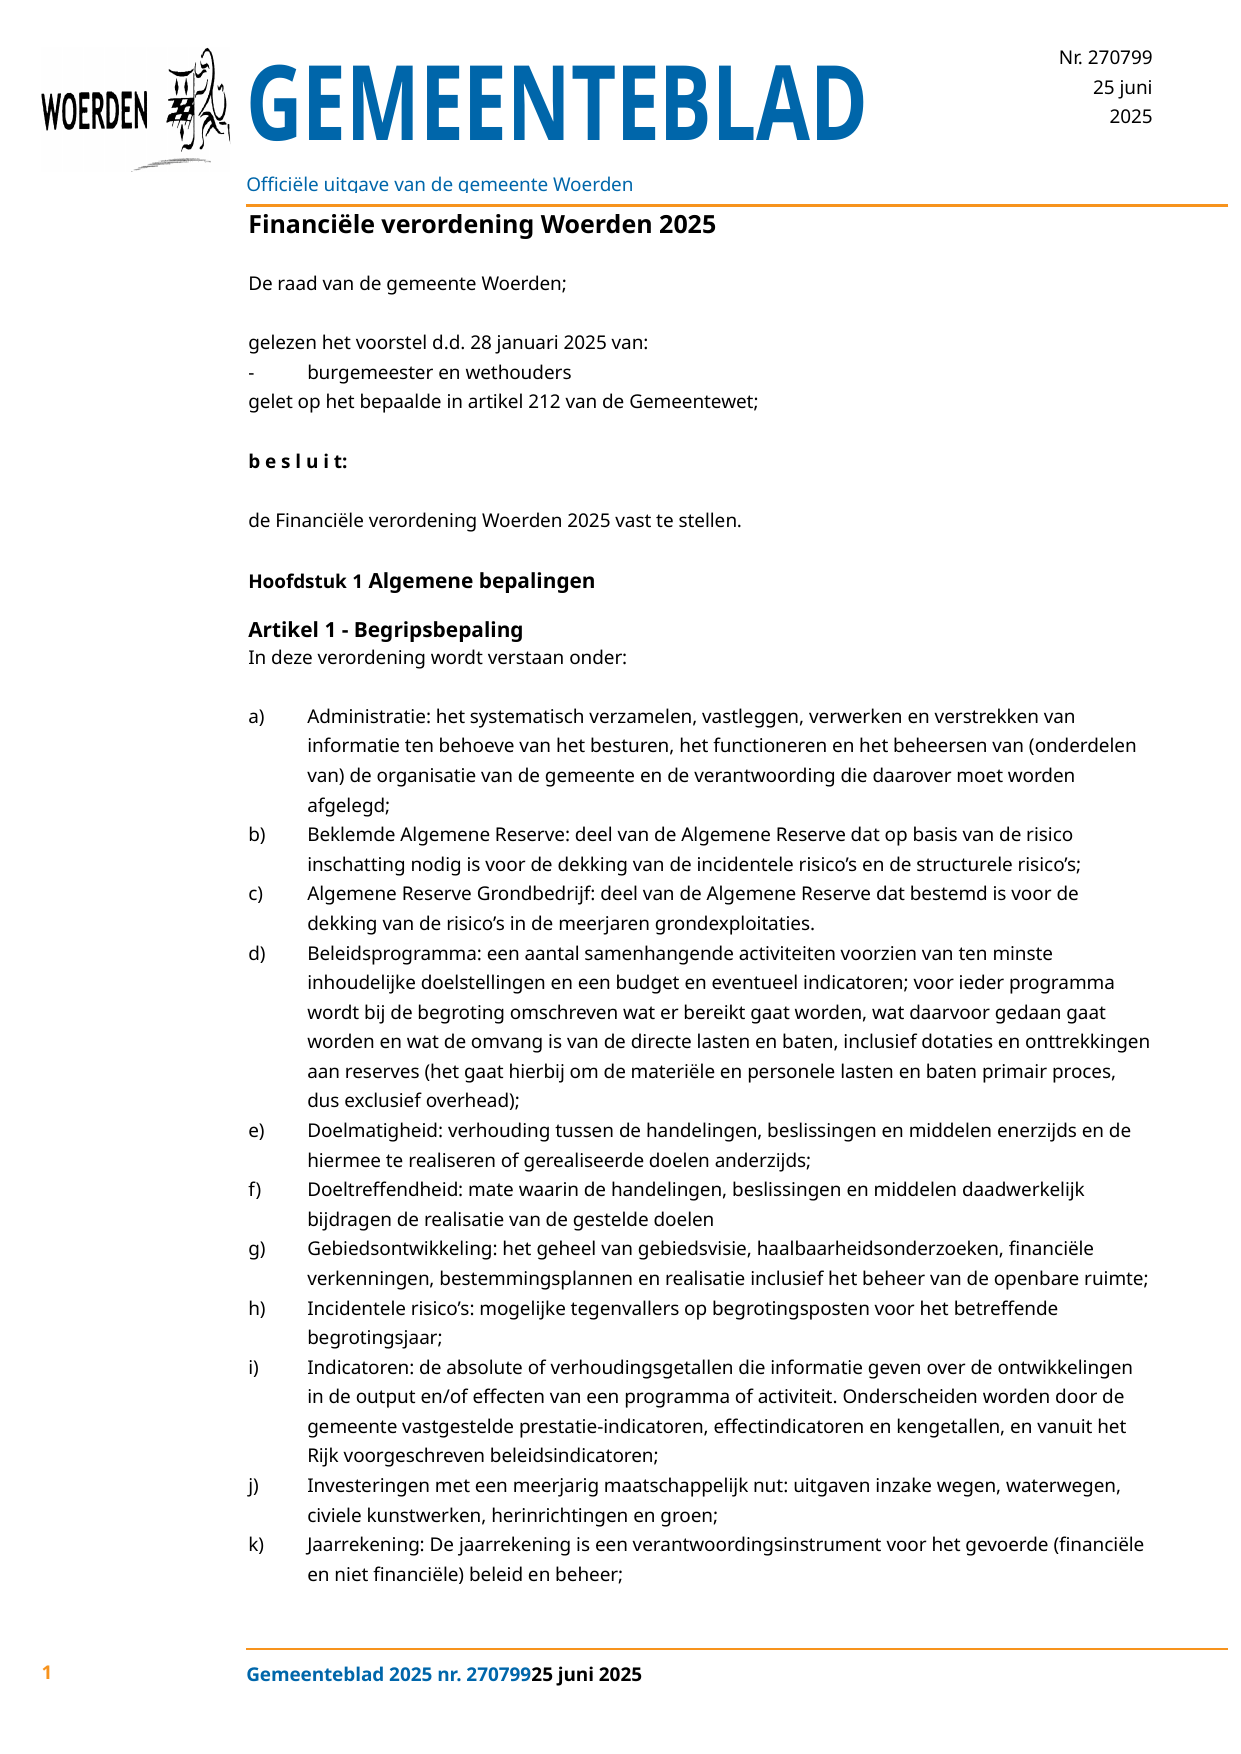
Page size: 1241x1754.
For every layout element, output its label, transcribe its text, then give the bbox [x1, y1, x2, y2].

list Doelmatigheid: verhouding tussen de handelingen, beslissingen en middelen enerzijds en de hiermee te realiseren of gerealiseerde doelen anderzijds; [248, 1117, 1152, 1172]
list Beleidsprogramma: een aantal samenhangende activiteiten voorzien van ten minste inhoudelijke doelstellingen en een budget en eventueel indicatoren; voor ieder programma wordt bij de begroting omschreven wat er bereikt gaat worden, wat daarvoor gedaan gaat worden en wat de omvang is van de directe lasten en baten, inclusief dotaties en onttrekkingen aan reserves (het gaat hierbij om de materiële en personele lasten en baten primair proces, dus exclusief overhead); [248, 940, 1152, 1113]
picture [41, 47, 231, 172]
text In deze verordening wordt verstaan onder: [248, 644, 1152, 669]
text b e s l u i t: [248, 448, 1152, 473]
list Doeltreffendheid: mate waarin de handelingen, beslissingen en middelen daadwerkelijk bijdragen de realisatie van de gestelde doelen [248, 1176, 1152, 1232]
list Algemene Reserve Grondbedrijf: deel van de Algemene Reserve dat bestemd is voor de dekking van de risico’s in de meerjaren grondexploitaties. [248, 881, 1152, 936]
list Gebiedsontwikkeling: het geheel van gebiedsvisie, haalbaarheidsonderzoeken, financiële verkenningen, bestemmingsplannen en realisatie inclusief het beheer van de openbare ruimte; [248, 1236, 1152, 1291]
text de Financiële verordening Woerden 2025 vast te stellen. [248, 507, 1152, 533]
text Artikel 1 - Begripsbepaling [248, 615, 1152, 644]
list Administratie: het systematisch verzamelen, vastleggen, verwerken en verstrekken van informatie ten behoeve van het besturen, het functioneren en het beheersen van (onderdelen van) de organisatie van de gemeente en de verantwoording die daarover moet worden afgelegd; [248, 703, 1152, 817]
text gelet op het bepaalde in artikel 212 van de Gemeentewet; [248, 389, 1152, 414]
text Financiële verordening Woerden 2025 [248, 207, 1152, 241]
text Hoofdstuk 1 Algemene bepalingen [248, 566, 1152, 594]
list burgemeester en wethouders [248, 359, 1152, 385]
list Beklemde Algemene Reserve: deel van de Algemene Reserve dat op basis van de risico inschatting nodig is voor de dekking van de incidentele risico’s en de structurele risico’s; [248, 821, 1152, 877]
text De raad van de gemeente Woerden; [248, 270, 1152, 296]
list Jaarrekening: De jaarrekening is een verantwoordingsinstrument voor het gevoerde (financiële en niet financiële) beleid en beheer; [248, 1531, 1152, 1587]
list Incidentele risico’s: mogelijke tegenvallers op begrotingsposten voor het betreffende begrotingsjaar; [248, 1295, 1152, 1350]
list Investeringen met een meerjarig maatschappelijk nut: uitgaven inzake wegen, waterwegen, civiele kunstwerken, herinrichtingen en groen; [248, 1472, 1152, 1527]
list Indicatoren: de absolute of verhoudingsgetallen die informatie geven over de ontwikkelingen in de output en/of effecten van een programma of activiteit. Onderscheiden worden door de gemeente vastgestelde prestatie-indicatoren, effectindicatoren en kengetallen, en vanuit het Rijk voorgeschreven beleidsindicatoren; [248, 1354, 1152, 1468]
text gelezen het voorstel d.d. 28 januari 2025 van: [248, 329, 1152, 355]
